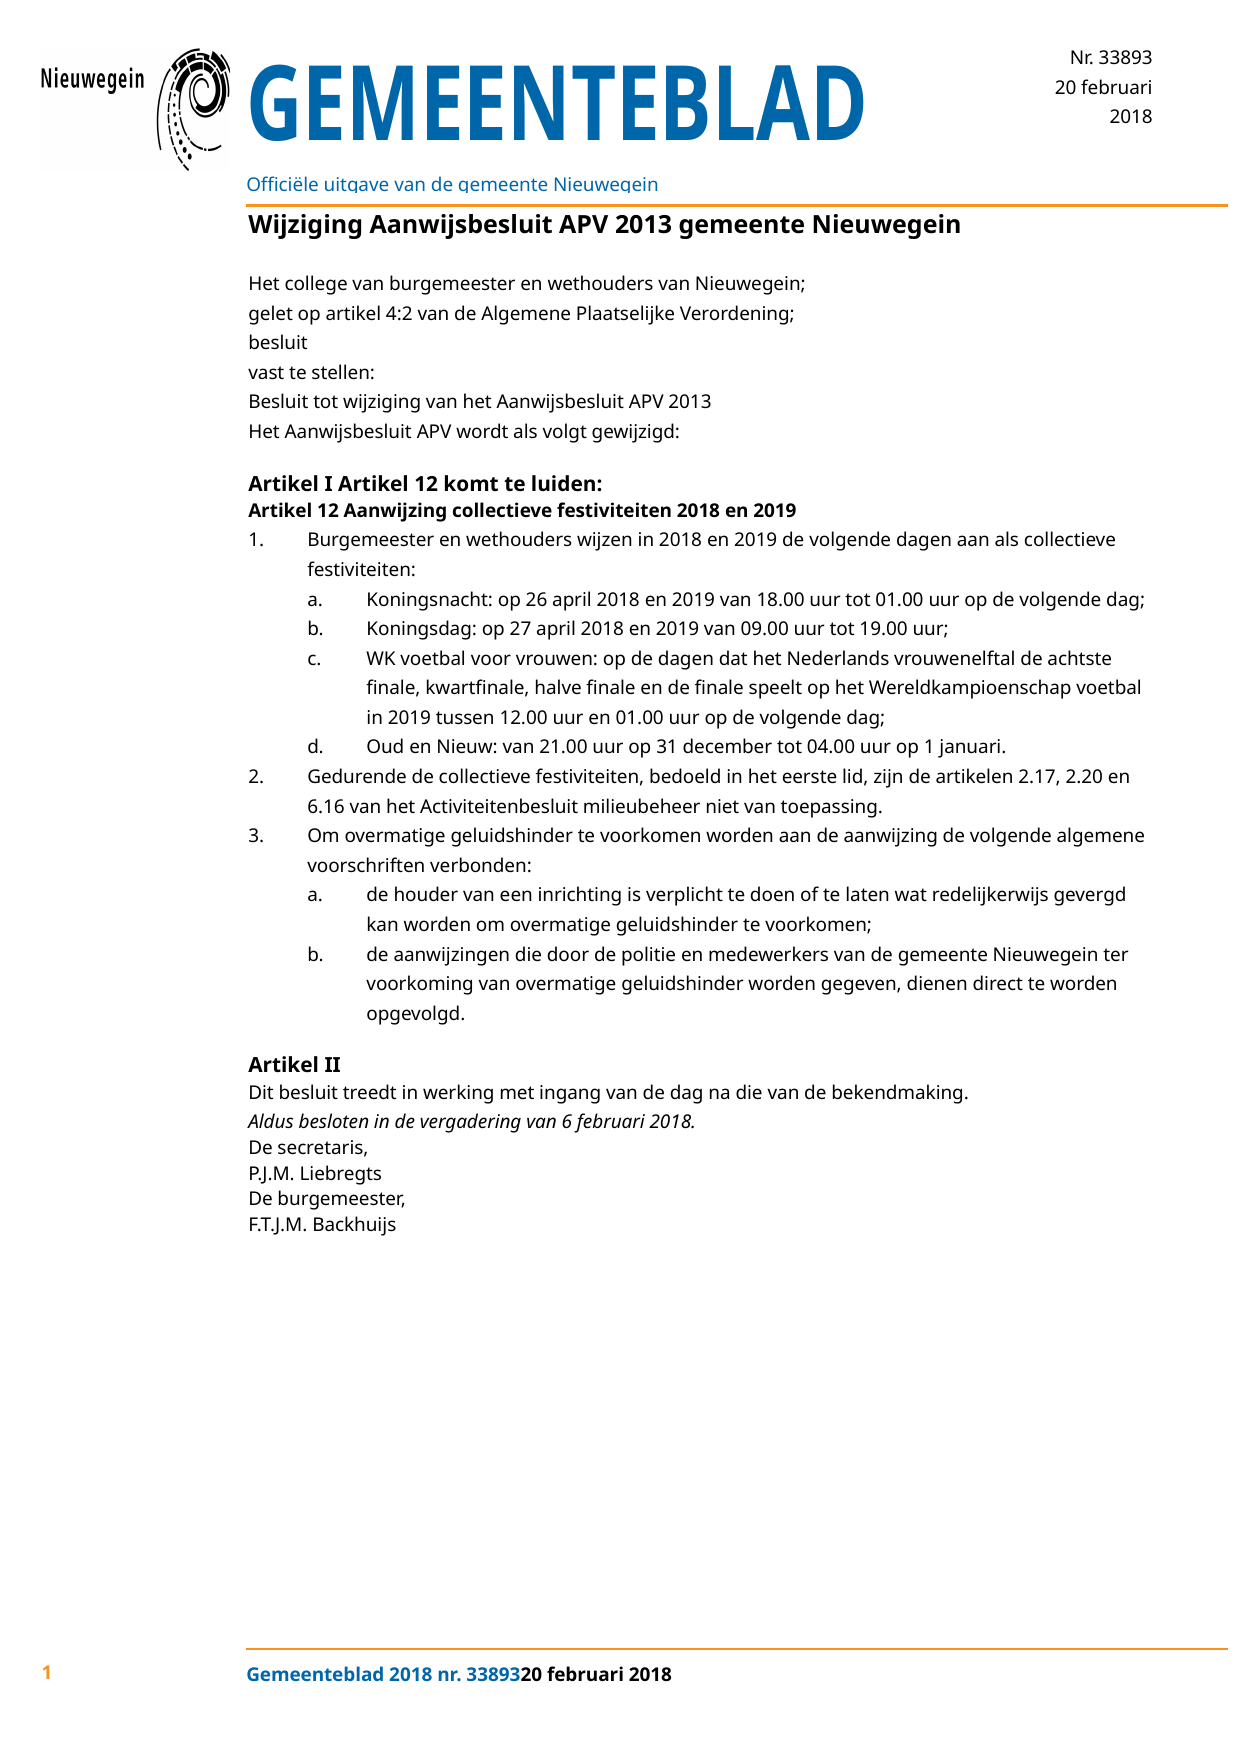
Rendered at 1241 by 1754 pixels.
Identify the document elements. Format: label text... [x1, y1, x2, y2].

text Artikel II [248, 1050, 1152, 1079]
text besluit [248, 329, 1152, 355]
text Artikel 12 Aanwijzing collectieve festiviteiten 2018 en 2019 [248, 497, 1152, 523]
text vast te stellen: [248, 359, 1152, 385]
text Artikel I Artikel 12 komt te luiden: [248, 469, 1152, 497]
list Gedurende de collectieve festiviteiten, bedoeld in het eerste lid, zijn de artikelen 2.17, 2.20 en 6.16 van het Activiteitenbesluit milieubeheer niet van toepassing. [248, 763, 1152, 819]
list Burgemeester en wethouders wijzen in 2018 en 2019 de volgende dagen aan als collectieve festiviteiten: [248, 527, 1152, 582]
text F.T.J.M. Backhuijs [248, 1211, 1152, 1237]
text Aldus besloten in de vergadering van 6 februari 2018. [248, 1108, 1152, 1134]
picture [41, 47, 231, 172]
text Wijziging Aanwijsbesluit APV 2013 gemeente Nieuwegein [248, 207, 1152, 241]
text De burgemeester, [248, 1186, 1152, 1211]
list de houder van een inrichting is verplicht te doen of te laten wat redelijkerwijs gevergd kan worden om overmatige geluidshinder te voorkomen; [307, 882, 1152, 937]
text De secretaris, [248, 1134, 1152, 1160]
text Dit besluit treedt in werking met ingang van de dag na die van de bekendmaking. [248, 1079, 1152, 1104]
list Koningsnacht: op 26 april 2018 en 2019 van 18.00 uur tot 01.00 uur op de volgende dag; [307, 586, 1152, 612]
text Het Aanwijsbesluit APV wordt als volgt gewijzigd: [248, 418, 1152, 444]
list WK voetbal voor vrouwen: op de dagen dat het Nederlands vrouwenelftal de achtste finale, kwartfinale, halve finale en de finale speelt op het Wereldkampioenschap voetbal in 2019 tussen 12.00 uur en 01.00 uur op de volgende dag; [307, 645, 1152, 730]
text gelet op artikel 4:2 van de Algemene Plaatselijke Verordening; [248, 300, 1152, 326]
text Besluit tot wijziging van het Aanwijsbesluit APV 2013 [248, 389, 1152, 414]
list Koningsdag: op 27 april 2018 en 2019 van 09.00 uur tot 19.00 uur; [307, 615, 1152, 641]
text P.J.M. Liebregts [248, 1160, 1152, 1186]
text Het college van burgemeester en wethouders van Nieuwegein; [248, 270, 1152, 296]
list Oud en Nieuw: van 21.00 uur op 31 december tot 04.00 uur op 1 januari. [307, 734, 1152, 759]
list Om overmatige geluidshinder te voorkomen worden aan de aanwijzing de volgende algemene voorschriften verbonden: [248, 822, 1152, 878]
list de aanwijzingen die door de politie en medewerkers van de gemeente Nieuwegein ter voorkoming van overmatige geluidshinder worden gegeven, dienen direct te worden opgevolgd. [307, 941, 1152, 1026]
